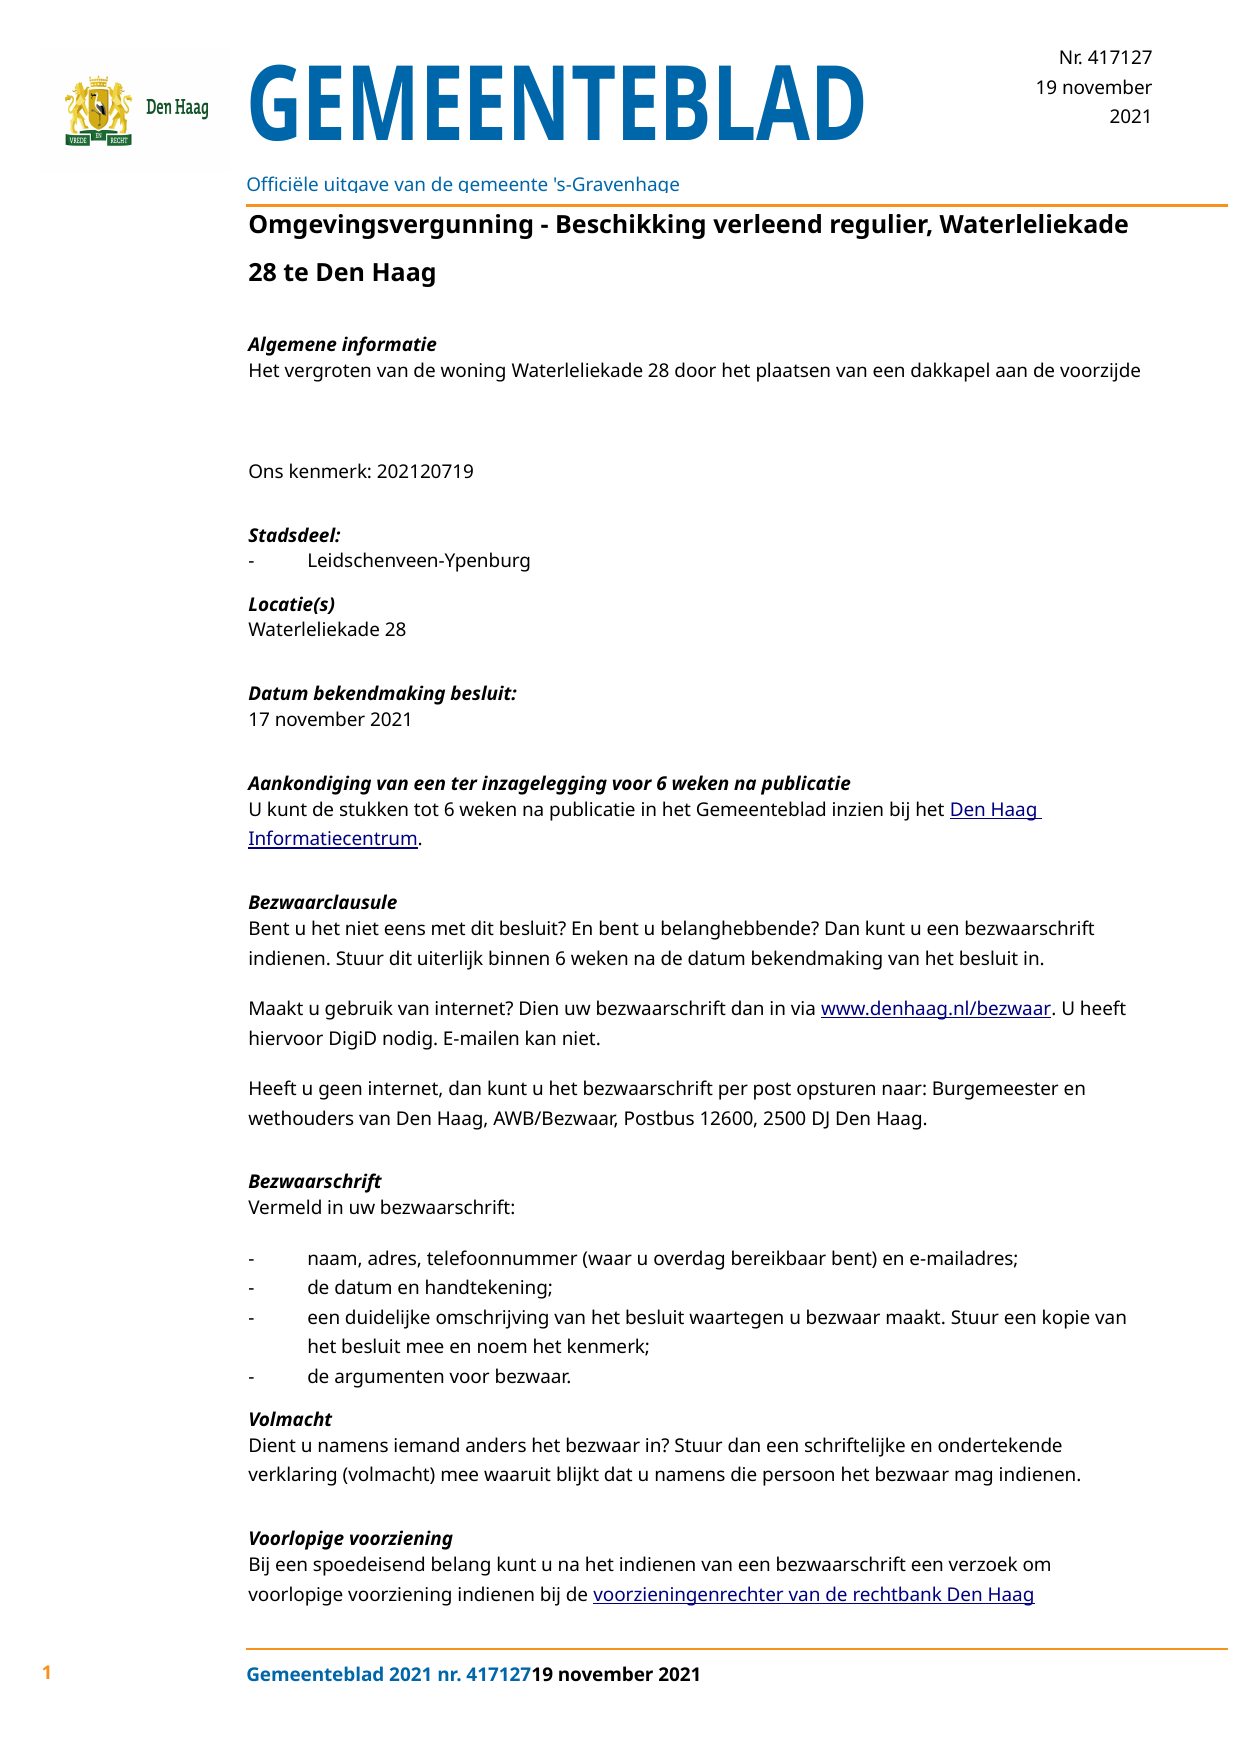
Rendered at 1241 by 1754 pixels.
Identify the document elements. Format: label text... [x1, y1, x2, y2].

text Bent u het niet eens met dit besluit? En bent u belanghebbende? Dan kunt u een bezwaarschrift indienen. Stuur dit uiterlijk binnen 6 weken na de datum bekendmaking van het besluit in. [248, 915, 1152, 971]
text Dient u namens iemand anders het bezwaar in? Stuur dan een schriftelijke en ondertekende verklaring (volmacht) mee waaruit blijkt dat u namens die persoon het bezwaar mag indienen. [248, 1432, 1152, 1487]
text Bezwaarclausule [248, 889, 1152, 915]
text Locatie(s) [248, 591, 1152, 617]
text Volmacht [248, 1406, 1152, 1432]
text Algemene informatie [248, 331, 1152, 357]
text Heeft u geen internet, dan kunt u het bezwaarschrift per post opsturen naar: Burgemeester en wethouders van Den Haag, AWB/Bezwaar, Postbus 12600, 2500 DJ Den Haag. [248, 1075, 1152, 1131]
list de datum en handtekening; [248, 1274, 1152, 1300]
text Maakt u gebruik van internet? Dien uw bezwaarschrift dan in via www.denhaag.nl/bezwaar. U heeft hiervoor DigiD nodig. E-mailen kan niet. [248, 995, 1152, 1051]
list een duidelijke omschrijving van het besluit waartegen u bezwaar maakt. Stuur een kopie van het besluit mee en noem het kenmerk; [248, 1304, 1152, 1359]
text Het vergroten van de woning Waterleliekade 28 door het plaatsen van een dakkapel aan de voorzijde [248, 357, 1152, 383]
list Leidschenveen-Ypenburg [248, 548, 1152, 573]
text Aankondiging van een ter inzagelegging voor 6 weken na publicatie [248, 770, 1152, 796]
text Stadsdeel: [248, 522, 1152, 548]
text Vermeld in uw bezwaarschrift: [248, 1194, 1152, 1220]
text Datum bekendmaking besluit: [248, 681, 1152, 706]
list naam, adres, telefoonnummer (waar u overdag bereikbaar bent) en e-mailadres; [248, 1245, 1152, 1271]
list de argumenten voor bezwaar. [248, 1363, 1152, 1389]
text Ons kenmerk: 202120719 [248, 458, 1152, 484]
text Bezwaarschrift [248, 1169, 1152, 1194]
picture [41, 47, 231, 172]
text Voorlopige voorziening [248, 1526, 1152, 1551]
text 17 november 2021 [248, 706, 1152, 732]
text U kunt de stukken tot 6 weken na publicatie in het Gemeenteblad inzien bij het Den Haag Informatiecentrum. [248, 796, 1152, 851]
text Bij een spoedeisend belang kunt u na het indienen van een bezwaarschrift een verzoek om voorlopige voorziening indienen bij de voorzieningenrechter van de rechtbank Den Haag [248, 1551, 1152, 1607]
text Waterleliekade 28 [248, 617, 1152, 642]
text Omgevingsvergunning - Beschikking verleend regulier, Waterleliekade 28 te Den Haag [248, 207, 1152, 288]
